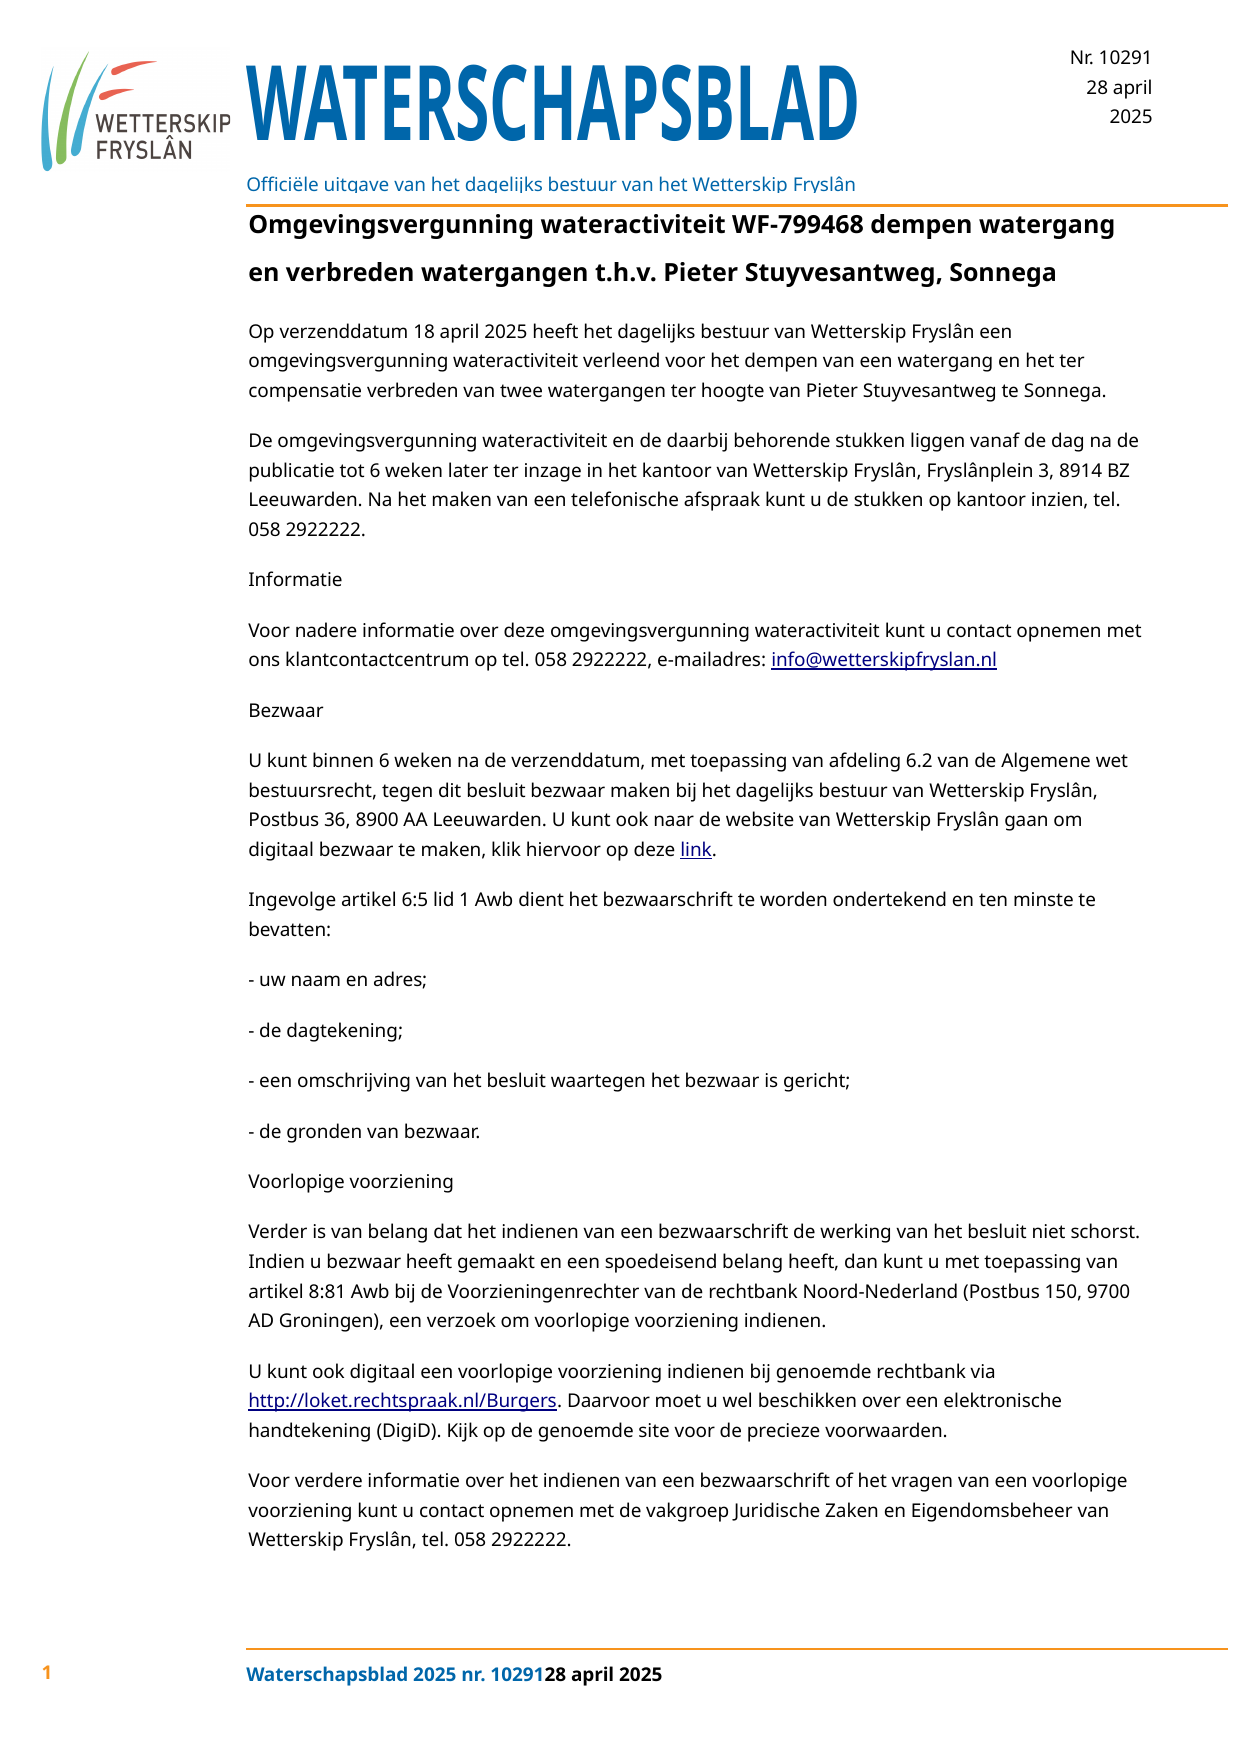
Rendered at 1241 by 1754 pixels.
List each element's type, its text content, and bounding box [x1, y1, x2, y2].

text Verder is van belang dat het indienen van een bezwaarschrift de werking van het besluit niet schorst. Indien u bezwaar heeft gemaakt en een spoedeisend belang heeft, dan kunt u met toepassing van artikel 8:81 Awb bij de Voorzieningenrechter van de rechtbank Noord-Nederland (Postbus 150, 9700 AD Groningen), een verzoek om voorlopige voorziening indienen. [248, 1219, 1152, 1333]
text Voor verdere informatie over het indienen van een bezwaarschrift of het vragen van een voorlopige voorziening kunt u contact opnemen met de vakgroep Juridische Zaken en Eigendomsbeheer van Wetterskip Fryslân, tel. 058 2922222. [248, 1467, 1152, 1552]
picture [41, 47, 231, 172]
text Voor nadere informatie over deze omgevingsvergunning wateractiviteit kunt u contact opnemen met ons klantcontactcentrum op tel. 058 2922222, e-mailadres: info@wetterskipfryslan.nl [248, 617, 1152, 672]
text - de dagtekening; [248, 1017, 1152, 1043]
text - een omschrijving van het besluit waartegen het bezwaar is gericht; [248, 1067, 1152, 1093]
text Ingevolge artikel 6:5 lid 1 Awb dient het bezwaarschrift te worden ondertekend en ten minste te bevatten: [248, 887, 1152, 942]
text De omgevingsvergunning wateractiviteit en de daarbij behorende stukken liggen vanaf de dag na de publicatie tot 6 weken later ter inzage in het kantoor van Wetterskip Fryslân, Fryslânplein 3, 8914 BZ Leeuwarden. Na het maken van een telefonische afspraak kunt u de stukken op kantoor inzien, tel. 058 2922222. [248, 427, 1152, 542]
text Voorlopige voorziening [248, 1168, 1152, 1194]
text U kunt binnen 6 weken na de verzenddatum, met toepassing van afdeling 6.2 van de Algemene wet bestuursrecht, tegen dit besluit bezwaar maken bij het dagelijks bestuur van Wetterskip Fryslân, Postbus 36, 8900 AA Leeuwarden. U kunt ook naar de website van Wetterskip Fryslân gaan om digitaal bezwaar te maken, klik hiervoor op deze link. [248, 747, 1152, 862]
text U kunt ook digitaal een voorlopige voorziening indienen bij genoemde rechtbank via http://loket.rechtspraak.nl/Burgers. Daarvoor moet u wel beschikken over een elektronische handtekening (DigiD). Kijk op de genoemde site voor de precieze voorwaarden. [248, 1358, 1152, 1443]
text Omgevingsvergunning wateractiviteit WF-799468 dempen watergang en verbreden watergangen t.h.v. Pieter Stuyvesantweg, Sonnega [248, 207, 1152, 288]
text Informatie [248, 567, 1152, 592]
text Bezwaar [248, 697, 1152, 723]
text - uw naam en adres; [248, 967, 1152, 992]
text Op verzenddatum 18 april 2025 heeft het dagelijks bestuur van Wetterskip Fryslân een omgevingsvergunning wateractiviteit verleend voor het dempen van een watergang en het ter compensatie verbreden van twee watergangen ter hoogte van Pieter Stuyvesantweg te Sonnega. [248, 318, 1152, 403]
text - de gronden van bezwaar. [248, 1118, 1152, 1144]
